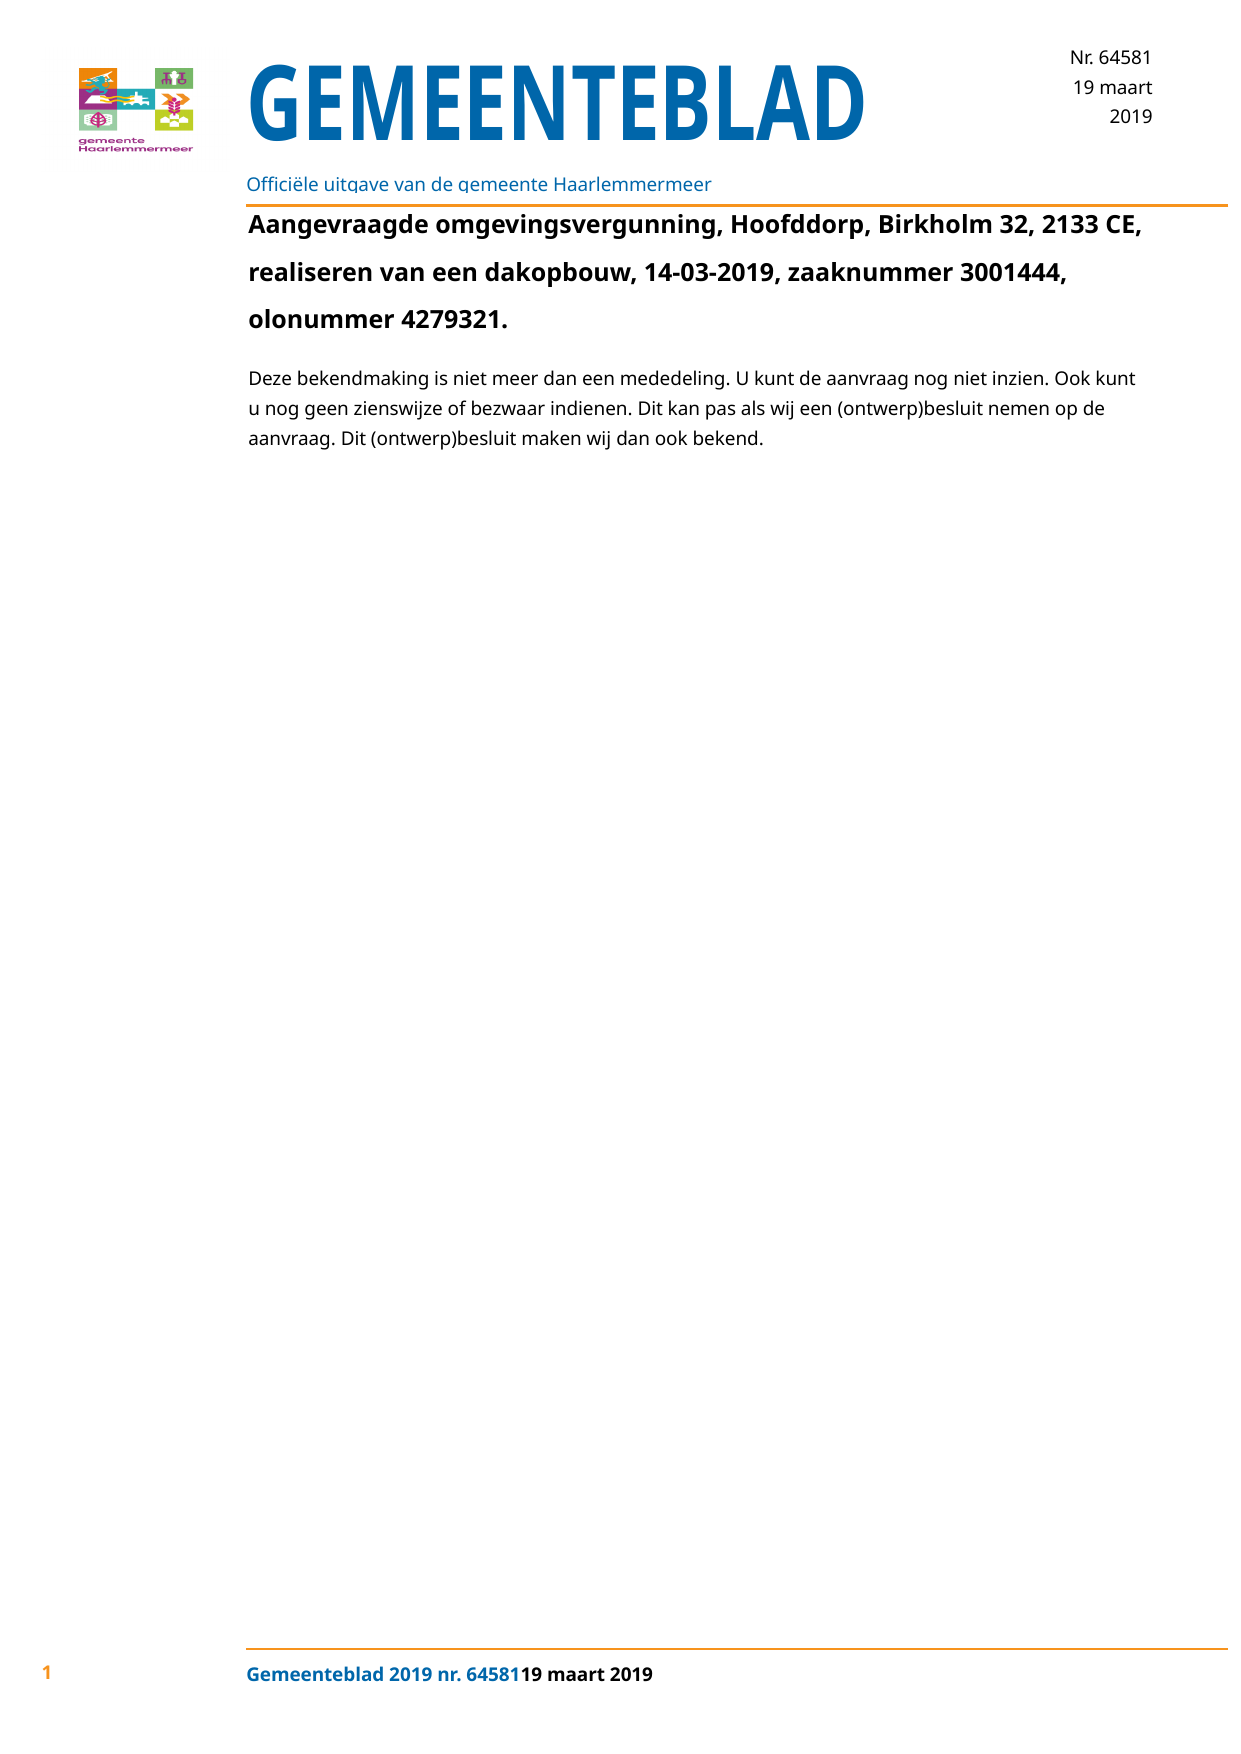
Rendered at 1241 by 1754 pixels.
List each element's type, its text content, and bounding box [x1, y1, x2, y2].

picture [41, 47, 231, 172]
text Aangevraagde omgevingsvergunning, Hoofddorp, Birkholm 32, 2133 CE, realiseren van een dakopbouw, 14-03-2019, zaaknummer 3001444, olonummer 4279321. [248, 207, 1152, 336]
text Deze bekendmaking is niet meer dan een mededeling. U kunt de aanvraag nog niet inzien. Ook kunt u nog geen zienswijze of bezwaar indienen. Dit kan pas als wij een (ontwerp)besluit nemen op de aanvraag. Dit (ontwerp)besluit maken wij dan ook bekend. [248, 366, 1152, 450]
